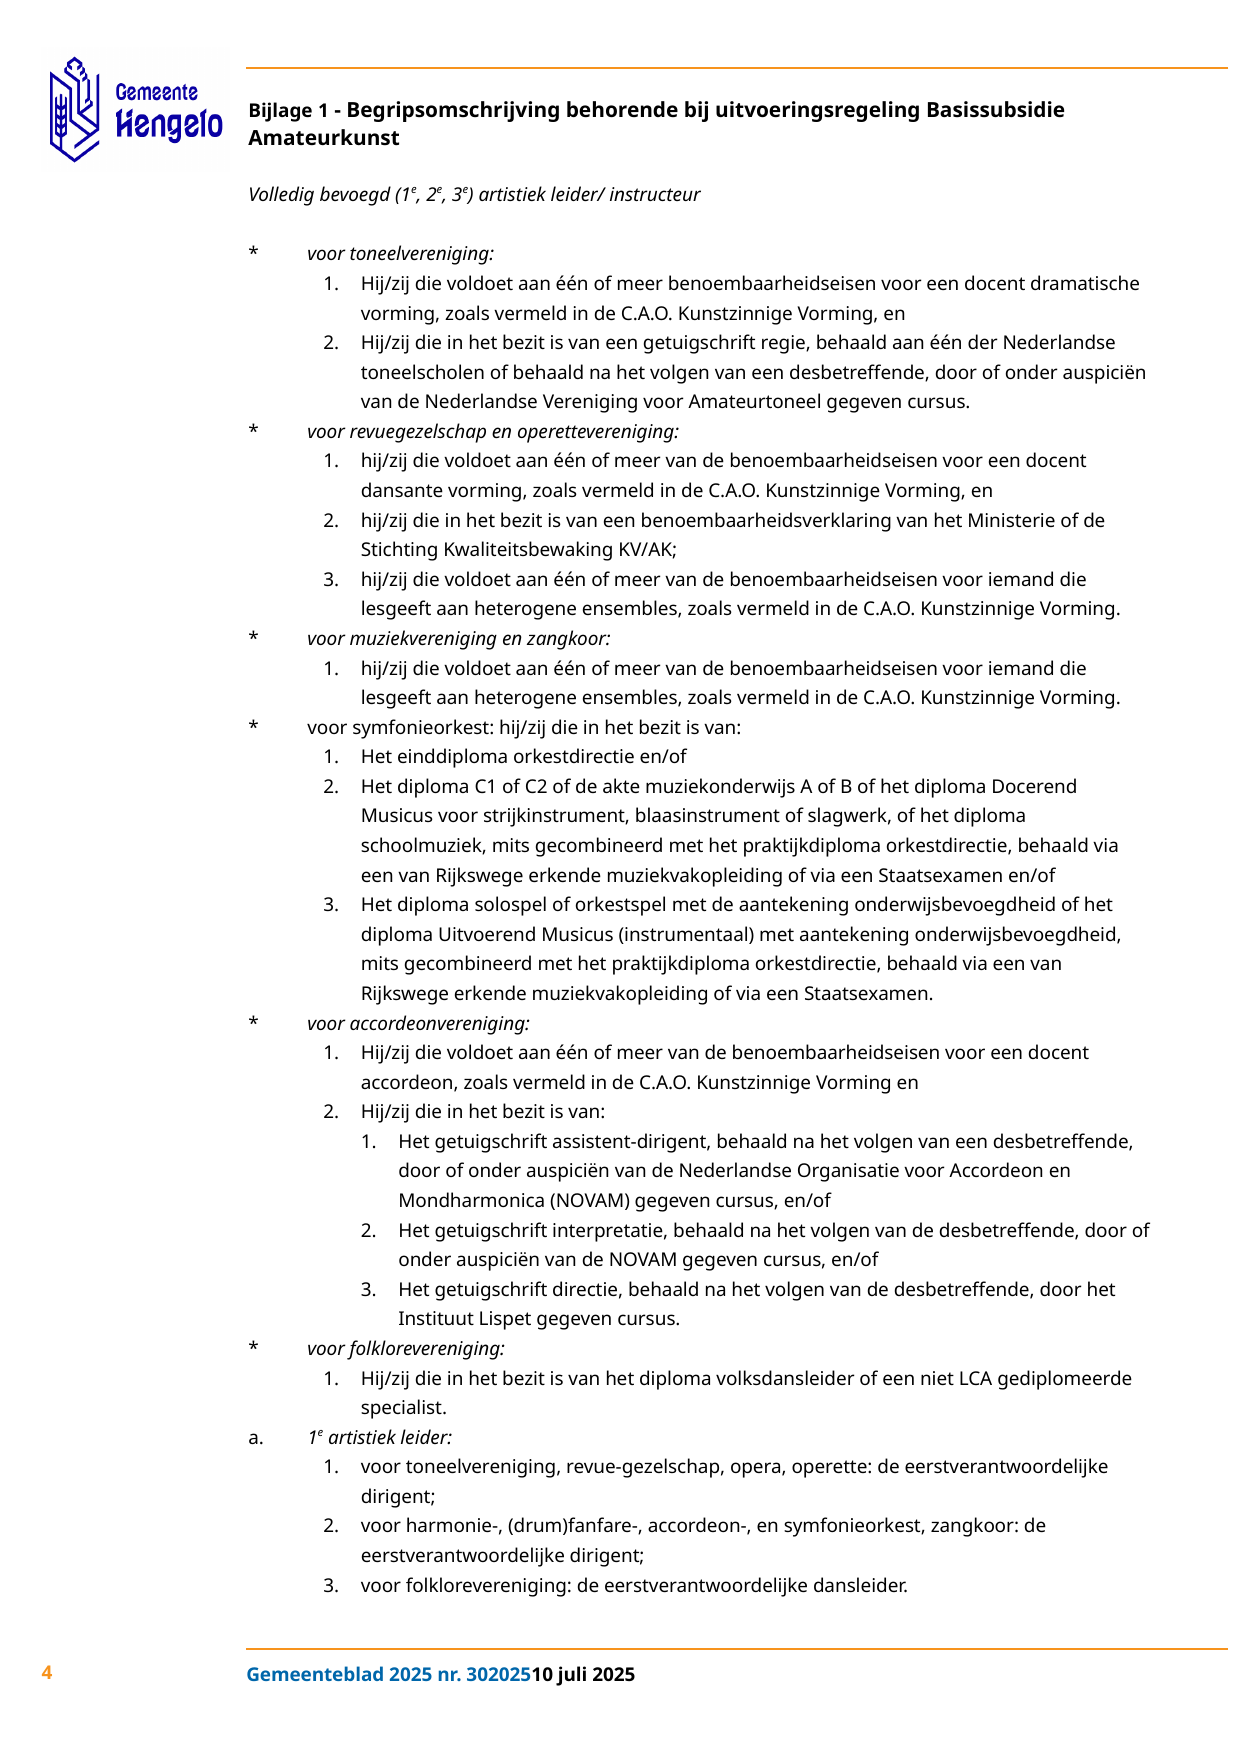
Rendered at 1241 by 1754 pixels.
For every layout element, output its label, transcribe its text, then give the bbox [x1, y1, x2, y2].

list Het getuigschrift assistent-dirigent, behaald na het volgen van een desbetreffende, door of onder auspiciën van de Nederlandse Organisatie voor Accordeon en Mondharmonica (NOVAM) gegeven cursus, en/of [361, 1128, 1152, 1213]
list Het diploma solospel of orkestspel met de aantekening onderwijsbevoegdheid of het diploma Uitvoerend Musicus (instrumentaal) met aantekening onderwijsbevoegdheid, mits gecombineerd met het praktijkdiploma orkestdirectie, behaald via een van Rijkswege erkende muziekvakopleiding of via een Staatsexamen. [323, 891, 1152, 1006]
list Hij/zij die voldoet aan één of meer benoembaarheidseisen voor een docent dramatische vorming, zoals vermeld in de C.A.O. Kunstzinnige Vorming, en [323, 270, 1152, 325]
list hij/zij die voldoet aan één of meer van de benoembaarheidseisen voor iemand die lesgeeft aan heterogene ensembles, zoals vermeld in de C.A.O. Kunstzinnige Vorming. [323, 655, 1152, 710]
list voor harmonie-, (drum)fanfare-, accordeon-, en symfonieorkest, zangkoor: de eerstverantwoordelijke dirigent; [323, 1513, 1152, 1568]
list voor folklorevereniging: [248, 1335, 1152, 1361]
list voor toneelvereniging, revue-gezelschap, opera, operette: de eerstverantwoordelijke dirigent; [323, 1453, 1152, 1509]
text Volledig bevoegd (1e, 2e, 3e) artistiek leider/ instructeur [248, 181, 1152, 207]
list hij/zij die in het bezit is van een benoembaarheidsverklaring van het Ministerie of de Stichting Kwaliteitsbewaking KV/AK; [323, 507, 1152, 562]
list Hij/zij die in het bezit is van: [323, 1098, 1152, 1124]
list Het diploma C1 of C2 of de akte muziekonderwijs A of B of het diploma Docerend Musicus voor strijkinstrument, blaasinstrument of slagwerk, of het diploma schoolmuziek, mits gecombineerd met het praktijkdiploma orkestdirectie, behaald via een van Rijkswege erkende muziekvakopleiding of via een Staatsexamen en/of [323, 773, 1152, 887]
text Bijlage 1 - Begripsomschrijving behorende bij uitvoeringsregeling Basissubsidie Amateurkunst [248, 95, 1152, 152]
list hij/zij die voldoet aan één of meer van de benoembaarheidseisen voor een docent dansante vorming, zoals vermeld in de C.A.O. Kunstzinnige Vorming, en [323, 448, 1152, 503]
list voor muziekvereniging en zangkoor: [248, 625, 1152, 651]
list Hij/zij die voldoet aan één of meer van de benoembaarheidseisen voor een docent accordeon, zoals vermeld in de C.A.O. Kunstzinnige Vorming en [323, 1039, 1152, 1094]
list Hij/zij die in het bezit is van het diploma volksdansleider of een niet LCA gediplomeerde specialist. [323, 1365, 1152, 1420]
list voor toneelvereniging: [248, 241, 1152, 266]
picture [41, 47, 231, 172]
list Het getuigschrift interpretatie, behaald na het volgen van de desbetreffende, door of onder auspiciën van de NOVAM gegeven cursus, en/of [361, 1217, 1152, 1272]
list 1e artistiek leider: [248, 1424, 1152, 1449]
list voor symfonieorkest: hij/zij die in het bezit is van: [248, 714, 1152, 739]
list voor folklorevereniging: de eerstverantwoordelijke dansleider. [323, 1572, 1152, 1597]
list hij/zij die voldoet aan één of meer van de benoembaarheidseisen voor iemand die lesgeeft aan heterogene ensembles, zoals vermeld in de C.A.O. Kunstzinnige Vorming. [323, 566, 1152, 621]
list voor revuegezelschap en operettevereniging: [248, 418, 1152, 444]
list Het einddiploma orkestdirectie en/of [323, 743, 1152, 769]
list Het getuigschrift directie, behaald na het volgen van de desbetreffende, door het Instituut Lispet gegeven cursus. [361, 1276, 1152, 1331]
list voor accordeonvereniging: [248, 1010, 1152, 1035]
list Hij/zij die in het bezit is van een getuigschrift regie, behaald aan één der Nederlandse toneelscholen of behaald na het volgen van een desbetreffende, door of onder auspiciën van de Nederlandse Vereniging voor Amateurtoneel gegeven cursus. [323, 329, 1152, 414]
